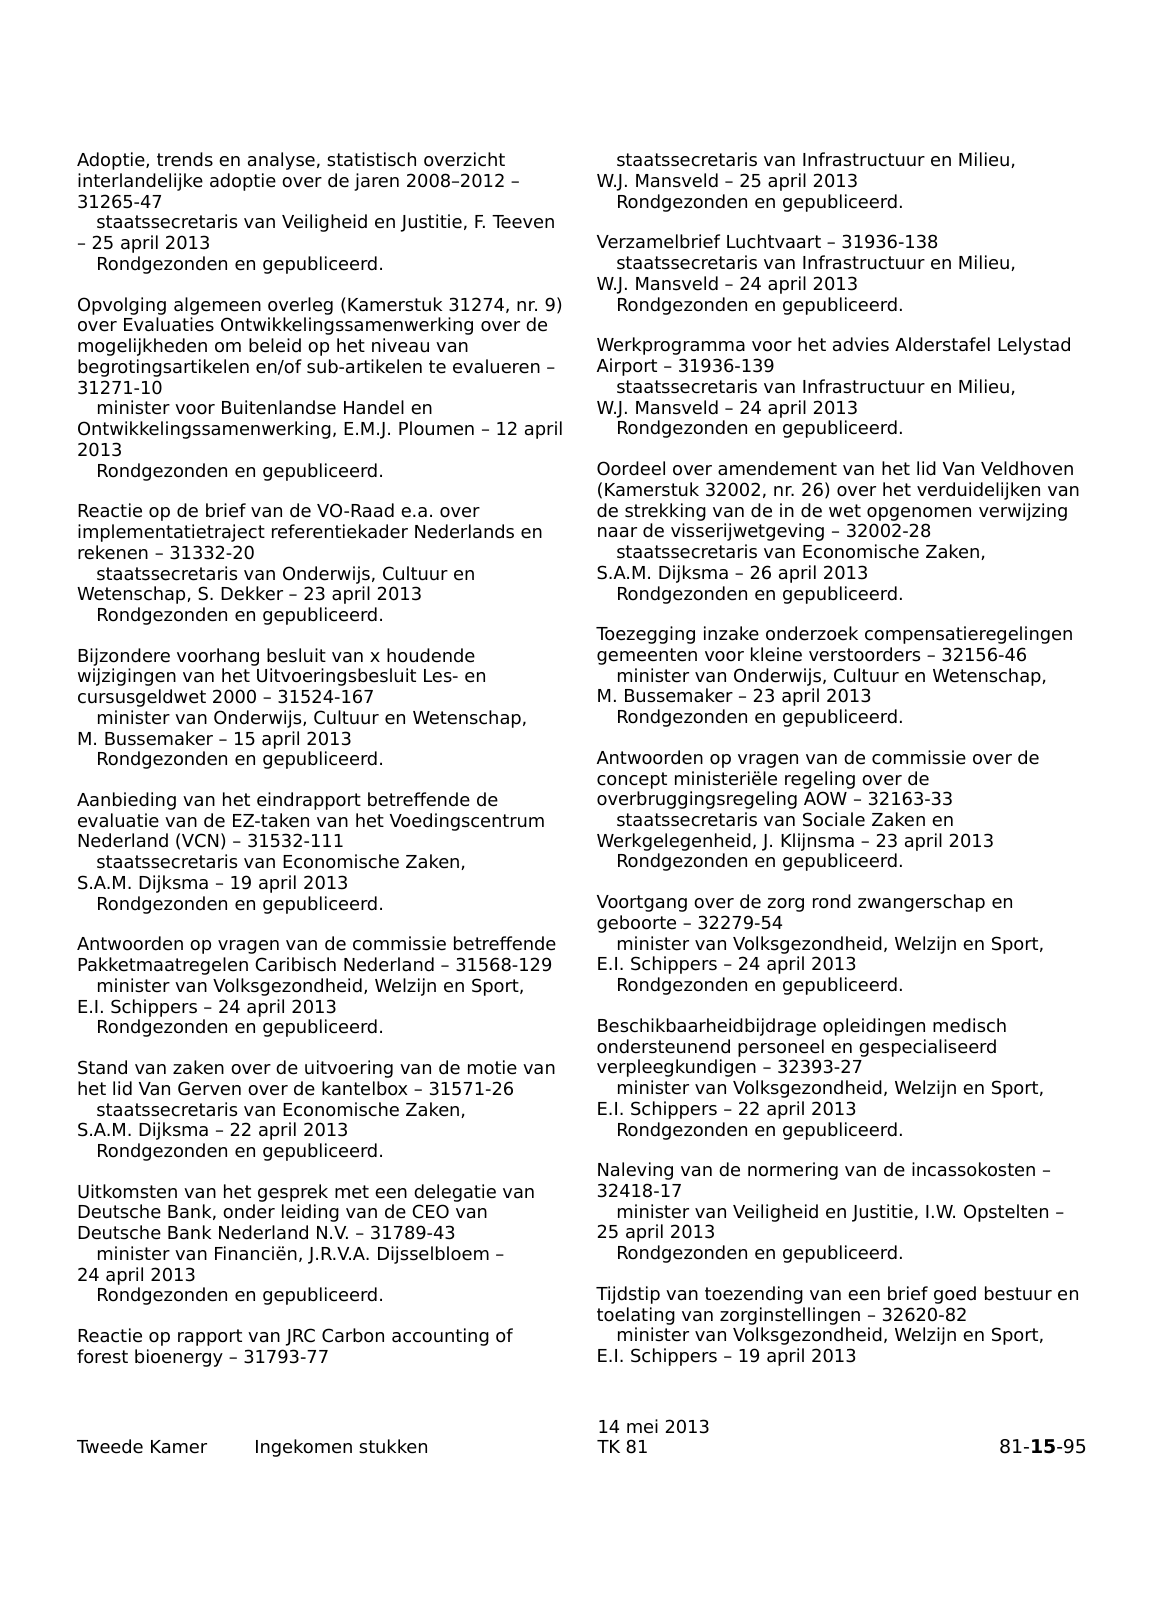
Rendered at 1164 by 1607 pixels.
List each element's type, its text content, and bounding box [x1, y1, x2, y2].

text staatssecretaris van Infrastructuur en Milieu, W.J. Mansveld – 24 april 2013 [596, 253, 1087, 294]
text staatssecretaris van Economische Zaken, S.A.M. Dijksma – 26 april 2013 [596, 542, 1087, 583]
text staatssecretaris van Economische Zaken, S.A.M. Dijksma – 22 april 2013 [77, 1099, 567, 1141]
text Rondgezonden en gepubliceerd. [77, 254, 567, 274]
text minister van Volksgezondheid, Welzijn en Sport, E.I. Schippers – 19 april 2013 [596, 1325, 1087, 1367]
text staatssecretaris van Infrastructuur en Milieu, W.J. Mansveld – 24 april 2013 [596, 377, 1087, 418]
text Oordeel over amendement van het lid Van Veldhoven (Kamerstuk 32002, nr. 26) over het verduidelijken van de strekking van de in de wet opgenomen verwijzing naar de visserijwetgeving – 32002-28 [596, 459, 1087, 542]
text Rondgezonden en gepubliceerd. [77, 605, 567, 626]
text staatssecretaris van Sociale Zaken en Werkgelegenheid, J. Klijnsma – 23 april 2013 [596, 810, 1087, 851]
text Toezegging inzake onderzoek compensatieregelingen gemeenten voor kleine verstoorders – 32156-46 [596, 624, 1087, 666]
text staatssecretaris van Onderwijs, Cultuur en Wetenschap, S. Dekker – 23 april 2013 [77, 563, 567, 605]
text Rondgezonden en gepubliceerd. [77, 1285, 567, 1306]
text Antwoorden op vragen van de commissie over de concept ministeriële regeling over de overbruggingsregeling AOW – 32163-33 [596, 748, 1087, 810]
text Adoptie, trends en analyse, statistisch overzicht interlandelijke adoptie over de jaren 2008–2012 – 31265-47 [77, 150, 567, 212]
text Rondgezonden en gepubliceerd. [596, 1243, 1087, 1264]
text Rondgezonden en gepubliceerd. [77, 1017, 567, 1038]
text minister van Volksgezondheid, Welzijn en Sport, E.I. Schippers – 24 april 2013 [596, 933, 1087, 975]
text Rondgezonden en gepubliceerd. [77, 460, 567, 481]
text Reactie op rapport van JRC Carbon accounting of forest bioenergy – 31793-77 [77, 1326, 567, 1367]
text minister van Volksgezondheid, Welzijn en Sport, E.I. Schippers – 22 april 2013 [596, 1078, 1087, 1119]
text minister van Veiligheid en Justitie, I.W. Opstelten – 25 april 2013 [596, 1202, 1087, 1243]
text Werkprogramma voor het advies Alderstafel Lelystad Airport – 31936-139 [596, 335, 1087, 377]
text minister voor Buitenlandse Handel en Ontwikkelingssamenwerking, E.M.J. Ploumen – 12 april 2013 [77, 398, 567, 460]
text Aanbieding van het eindrapport betreffende de evaluatie van de EZ-taken van het Voedingscentrum Nederland (VCN) – 31532-111 [77, 790, 567, 852]
text minister van Financiën, J.R.V.A. Dijsselbloem – 24 april 2013 [77, 1244, 567, 1285]
text Rondgezonden en gepubliceerd. [77, 1141, 567, 1162]
text staatssecretaris van Infrastructuur en Milieu, W.J. Mansveld – 25 april 2013 [596, 150, 1087, 192]
text Opvolging algemeen overleg (Kamerstuk 31274, nr. 9) over Evaluaties Ontwikkelingssamenwerking over de mogelijkheden om beleid op het niveau van begrotingsartikelen en/of sub-artikelen te evalueren – 31271-10 [77, 294, 567, 398]
text Uitkomsten van het gesprek met een delegatie van Deutsche Bank, onder leiding van de CEO van Deutsche Bank Nederland N.V. – 31789-43 [77, 1182, 567, 1244]
text Naleving van de normering van de incassokosten – 32418-17 [596, 1160, 1087, 1202]
text Beschikbaarheidbijdrage opleidingen medisch ondersteunend personeel en gespecialiseerd verpleegkundigen – 32393-27 [596, 1016, 1087, 1078]
text Rondgezonden en gepubliceerd. [596, 707, 1087, 728]
text Rondgezonden en gepubliceerd. [77, 749, 567, 770]
text Antwoorden op vragen van de commissie betreffende Pakketmaatregelen Caribisch Nederland – 31568-129 [77, 934, 567, 976]
text Stand van zaken over de uitvoering van de motie van het lid Van Gerven over de kantelbox – 31571-26 [77, 1058, 567, 1099]
text staatssecretaris van Economische Zaken, S.A.M. Dijksma – 19 april 2013 [77, 852, 567, 893]
text Rondgezonden en gepubliceerd. [77, 893, 567, 914]
text Rondgezonden en gepubliceerd. [596, 583, 1087, 604]
text Rondgezonden en gepubliceerd. [596, 975, 1087, 996]
text Rondgezonden en gepubliceerd. [596, 1119, 1087, 1140]
text Verzamelbrief Luchtvaart – 31936-138 [596, 232, 1087, 253]
text Tijdstip van toezending van een brief goed bestuur en toelating van zorginstellingen – 32620-82 [596, 1284, 1087, 1325]
text Rondgezonden en gepubliceerd. [596, 294, 1087, 315]
text Rondgezonden en gepubliceerd. [596, 418, 1087, 439]
text minister van Onderwijs, Cultuur en Wetenschap, M. Bussemaker – 23 april 2013 [596, 666, 1087, 707]
text Bijzondere voorhang besluit van x houdende wijzigingen van het Uitvoeringsbesluit Les- en cursusgeldwet 2000 – 31524-167 [77, 646, 567, 708]
text staatssecretaris van Veiligheid en Justitie, F. Teeven – 25 april 2013 [77, 212, 567, 254]
text Voortgang over de zorg rond zwangerschap en geboorte – 32279-54 [596, 892, 1087, 933]
text Reactie op de brief van de VO-Raad e.a. over implementatietraject referentiekader Nederlands en rekenen – 31332-20 [77, 501, 567, 563]
text Rondgezonden en gepubliceerd. [596, 192, 1087, 212]
text Rondgezonden en gepubliceerd. [596, 851, 1087, 872]
text minister van Volksgezondheid, Welzijn en Sport, E.I. Schippers – 24 april 2013 [77, 976, 567, 1017]
text minister van Onderwijs, Cultuur en Wetenschap, M. Bussemaker – 15 april 2013 [77, 708, 567, 749]
